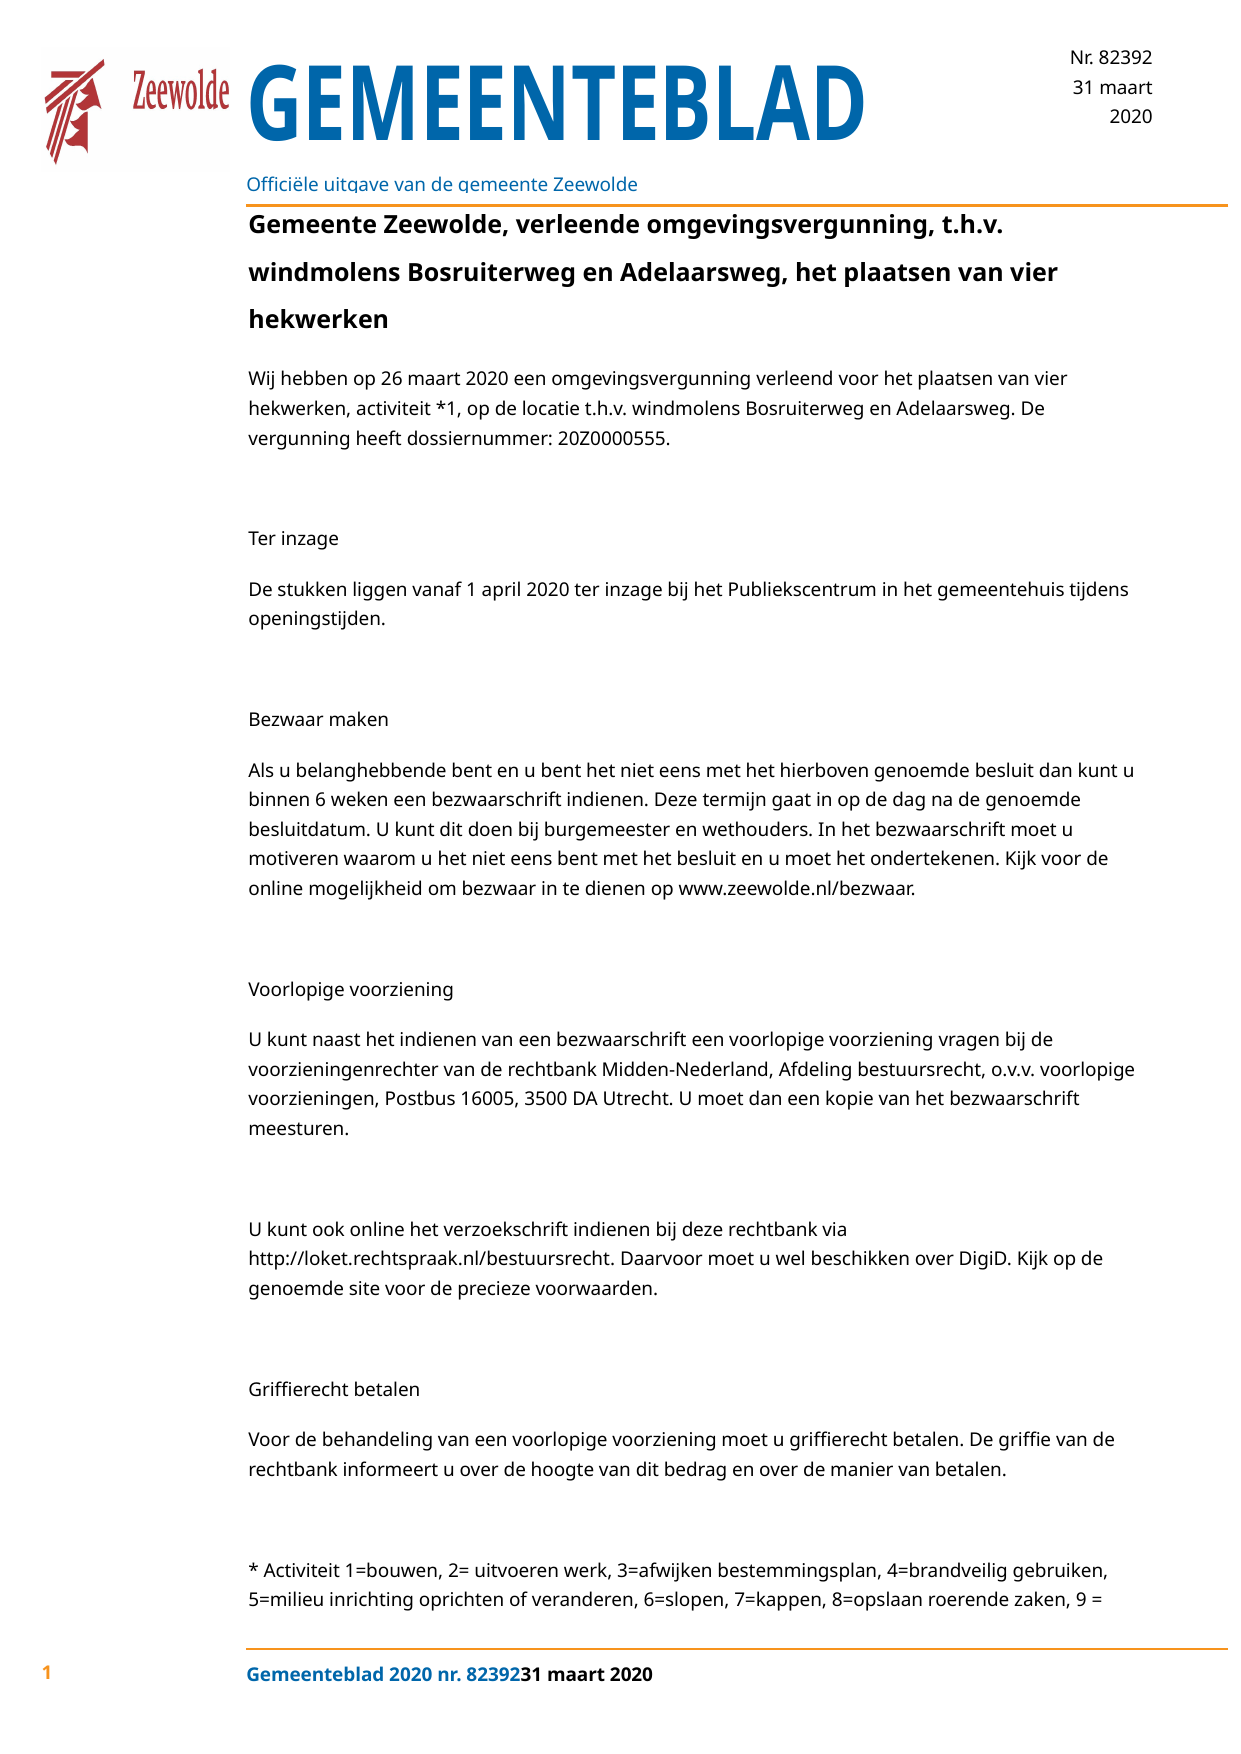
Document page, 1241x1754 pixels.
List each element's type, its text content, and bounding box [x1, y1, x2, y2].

text U kunt naast het indienen van een bezwaarschrift een voorlopige voorziening vragen bij de voorzieningenrechter van de rechtbank Midden-Nederland, Afdeling bestuursrecht, o.v.v. voorlopige voorzieningen, Postbus 16005, 3500 DA Utrecht. U moet dan een kopie van het bezwaarschrift meesturen. [248, 1026, 1152, 1141]
text Voor de behandeling van een voorlopige voorziening moet u griffierecht betalen. De griffie van de rechtbank informeert u over de hoogte van dit bedrag en over de manier van betalen. [248, 1426, 1152, 1482]
text Wij hebben op 26 maart 2020 een omgevingsvergunning verleend voor het plaatsen van vier hekwerken, activiteit *1, op de locatie t.h.v. windmolens Bosruiterweg en Adelaarsweg. De vergunning heeft dossiernummer: 20Z0000555. [248, 366, 1152, 450]
text De stukken liggen vanaf 1 april 2020 ter inzage bij het Publiekscentrum in het gemeentehuis tijdens openingstijden. [248, 576, 1152, 631]
text U kunt ook online het verzoekschrift indienen bij deze rechtbank via http://loket.rechtspraak.nl/bestuursrecht. Daarvoor moet u wel beschikken over DigiD. Kijk op de genoemde site voor de precieze voorwaarden. [248, 1216, 1152, 1301]
text Griffierecht betalen [248, 1376, 1152, 1402]
text * Activiteit 1=bouwen, 2= uitvoeren werk, 3=afwijken bestemmingsplan, 4=brandveilig gebruiken, 5=milieu inrichting oprichten of veranderen, 6=slopen, 7=kappen, 8=opslaan roerende zaken, 9 = [248, 1557, 1152, 1612]
text Gemeente Zeewolde, verleende omgevingsvergunning, t.h.v. windmolens Bosruiterweg en Adelaarsweg, het plaatsen van vier hekwerken [248, 207, 1152, 336]
picture [41, 47, 231, 172]
text Als u belanghebbende bent en u bent het niet eens met het hierboven genoemde besluit dan kunt u binnen 6 weken een bezwaarschrift indienen. Deze termijn gaat in op de dag na de genoemde besluitdatum. U kunt dit doen bij burgemeester en wethouders. In het bezwaarschrift moet u motiveren waarom u het niet eens bent met het besluit en u moet het ondertekenen. Kijk voor de online mogelijkheid om bezwaar in te dienen op www.zeewolde.nl/bezwaar. [248, 757, 1152, 901]
text Bezwaar maken [248, 706, 1152, 732]
text Voorlopige voorziening [248, 976, 1152, 1002]
text Ter inzage [248, 526, 1152, 551]
